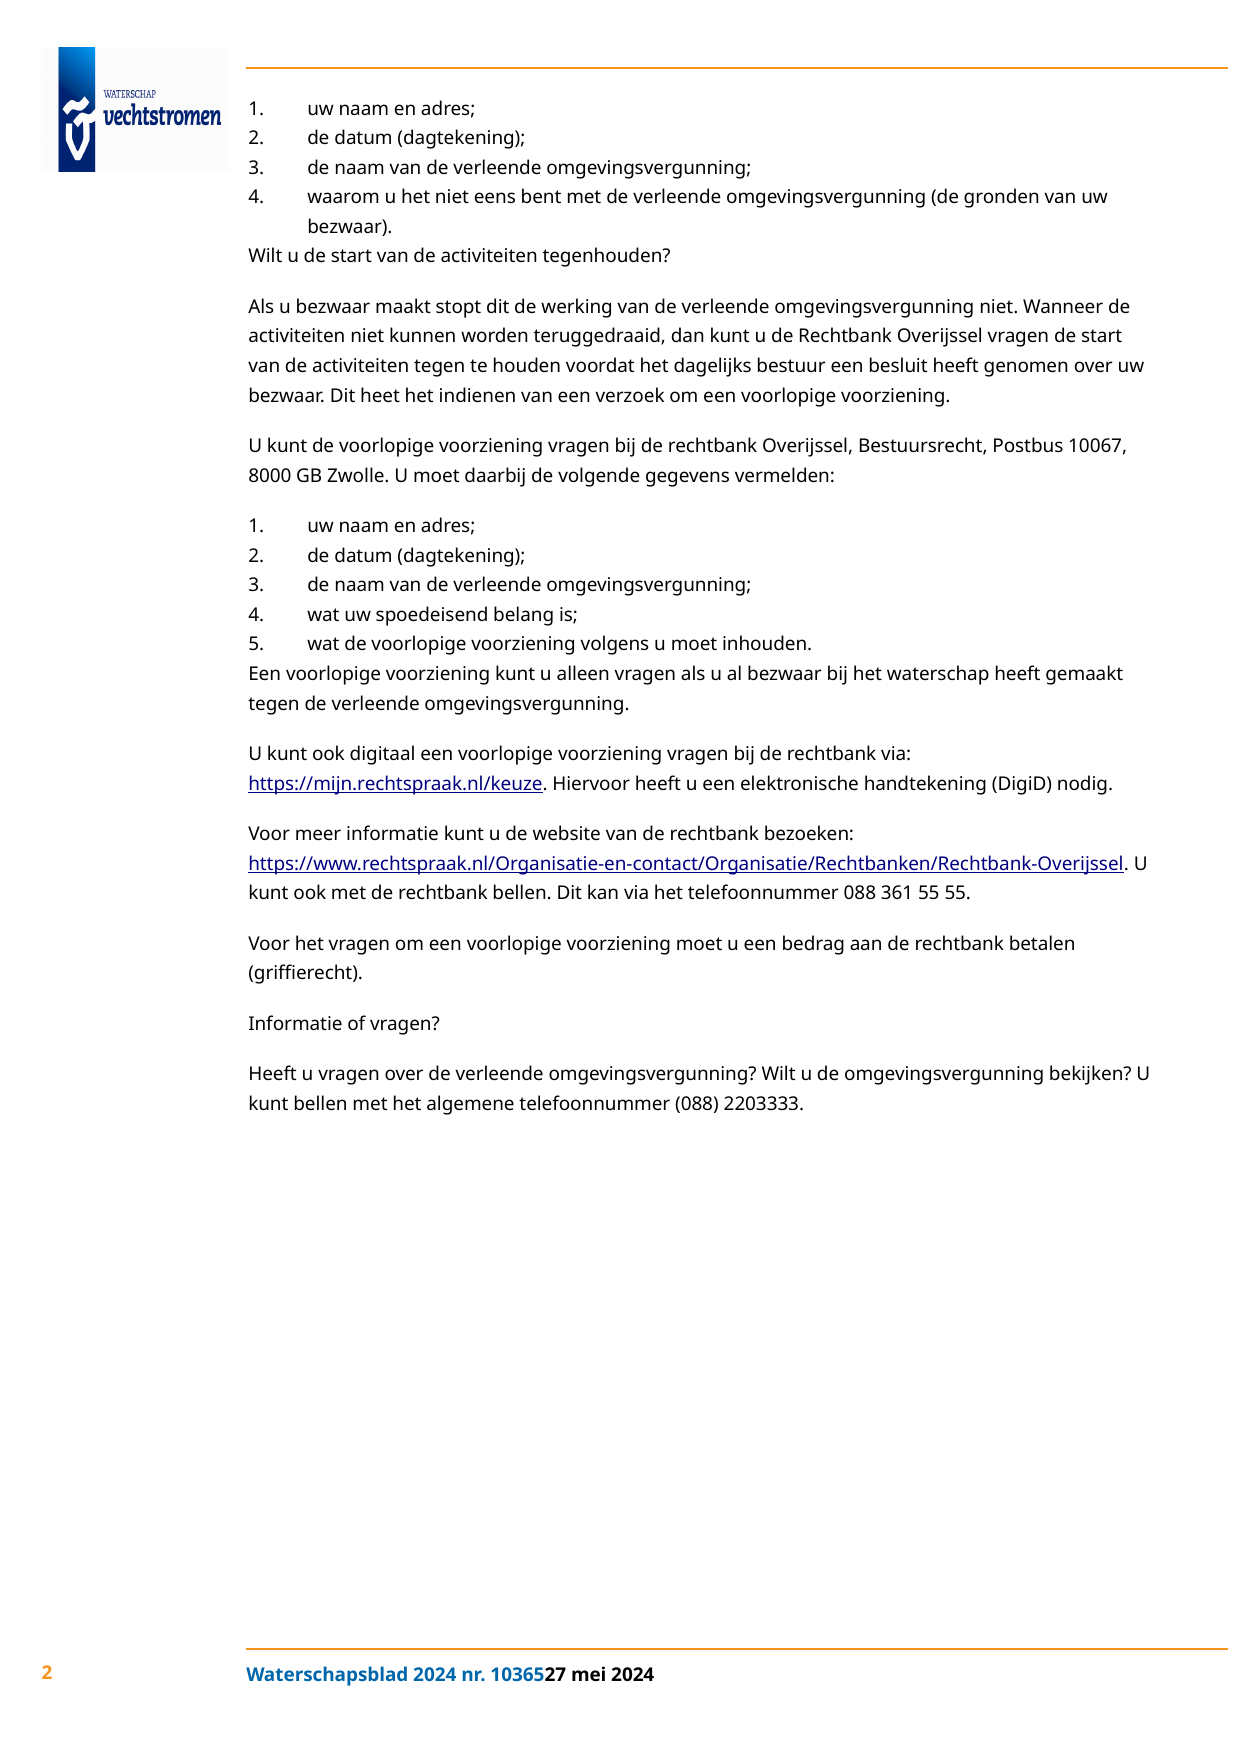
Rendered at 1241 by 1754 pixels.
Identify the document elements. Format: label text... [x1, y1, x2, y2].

text Voor meer informatie kunt u de website van de rechtbank bezoeken: https://www.rechtspraak.nl/Organisatie-en-contact/Organisatie/Rechtbanken/Rechtbank-Overijssel. U kunt ook met de rechtbank bellen. Dit kan via het telefoonnummer 088 361 55 55. [248, 820, 1152, 905]
list de datum (dagtekening); [248, 542, 1152, 568]
text U kunt ook digitaal een voorlopige voorziening vragen bij de rechtbank via: https://mijn.rechtspraak.nl/keuze. Hiervoor heeft u een elektronische handtekening (DigiD) nodig. [248, 740, 1152, 796]
text Een voorlopige voorziening kunt u alleen vragen als u al bezwaar bij het waterschap heeft gemaakt tegen de verleende omgevingsvergunning. [248, 660, 1152, 716]
text U kunt de voorlopige voorziening vragen bij de rechtbank Overijssel, Bestuursrecht, Postbus 10067, 8000 GB Zwolle. U moet daarbij de volgende gegevens vermelden: [248, 432, 1152, 488]
text Informatie of vragen? [248, 1010, 1152, 1036]
text Voor het vragen om een voorlopige voorziening moet u een bedrag aan de rechtbank betalen (griffierecht). [248, 930, 1152, 985]
picture [41, 47, 231, 172]
list de datum (dagtekening); [248, 124, 1152, 150]
text Wilt u de start van de activiteiten tegenhouden? [248, 243, 1152, 268]
text Als u bezwaar maakt stopt dit de werking van de verleende omgevingsvergunning niet. Wanneer de activiteiten niet kunnen worden teruggedraaid, dan kunt u de Rechtbank Overijssel vragen de start van de activiteiten tegen te houden voordat het dagelijks bestuur een besluit heeft genomen over uw bezwaar. Dit heet het indienen van een verzoek om een voorlopige voorziening. [248, 293, 1152, 408]
list waarom u het niet eens bent met de verleende omgevingsvergunning (de gronden van uw bezwaar). [248, 183, 1152, 239]
list uw naam en adres; [248, 512, 1152, 538]
list uw naam en adres; [248, 95, 1152, 121]
list wat de voorlopige voorziening volgens u moet inhouden. [248, 631, 1152, 656]
list de naam van de verleende omgevingsvergunning; [248, 154, 1152, 180]
list wat uw spoedeisend belang is; [248, 601, 1152, 627]
list de naam van de verleende omgevingsvergunning; [248, 571, 1152, 597]
text Heeft u vragen over de verleende omgevingsvergunning? Wilt u de omgevingsvergunning bekijken? U kunt bellen met het algemene telefoonnummer (088) 2203333. [248, 1060, 1152, 1116]
